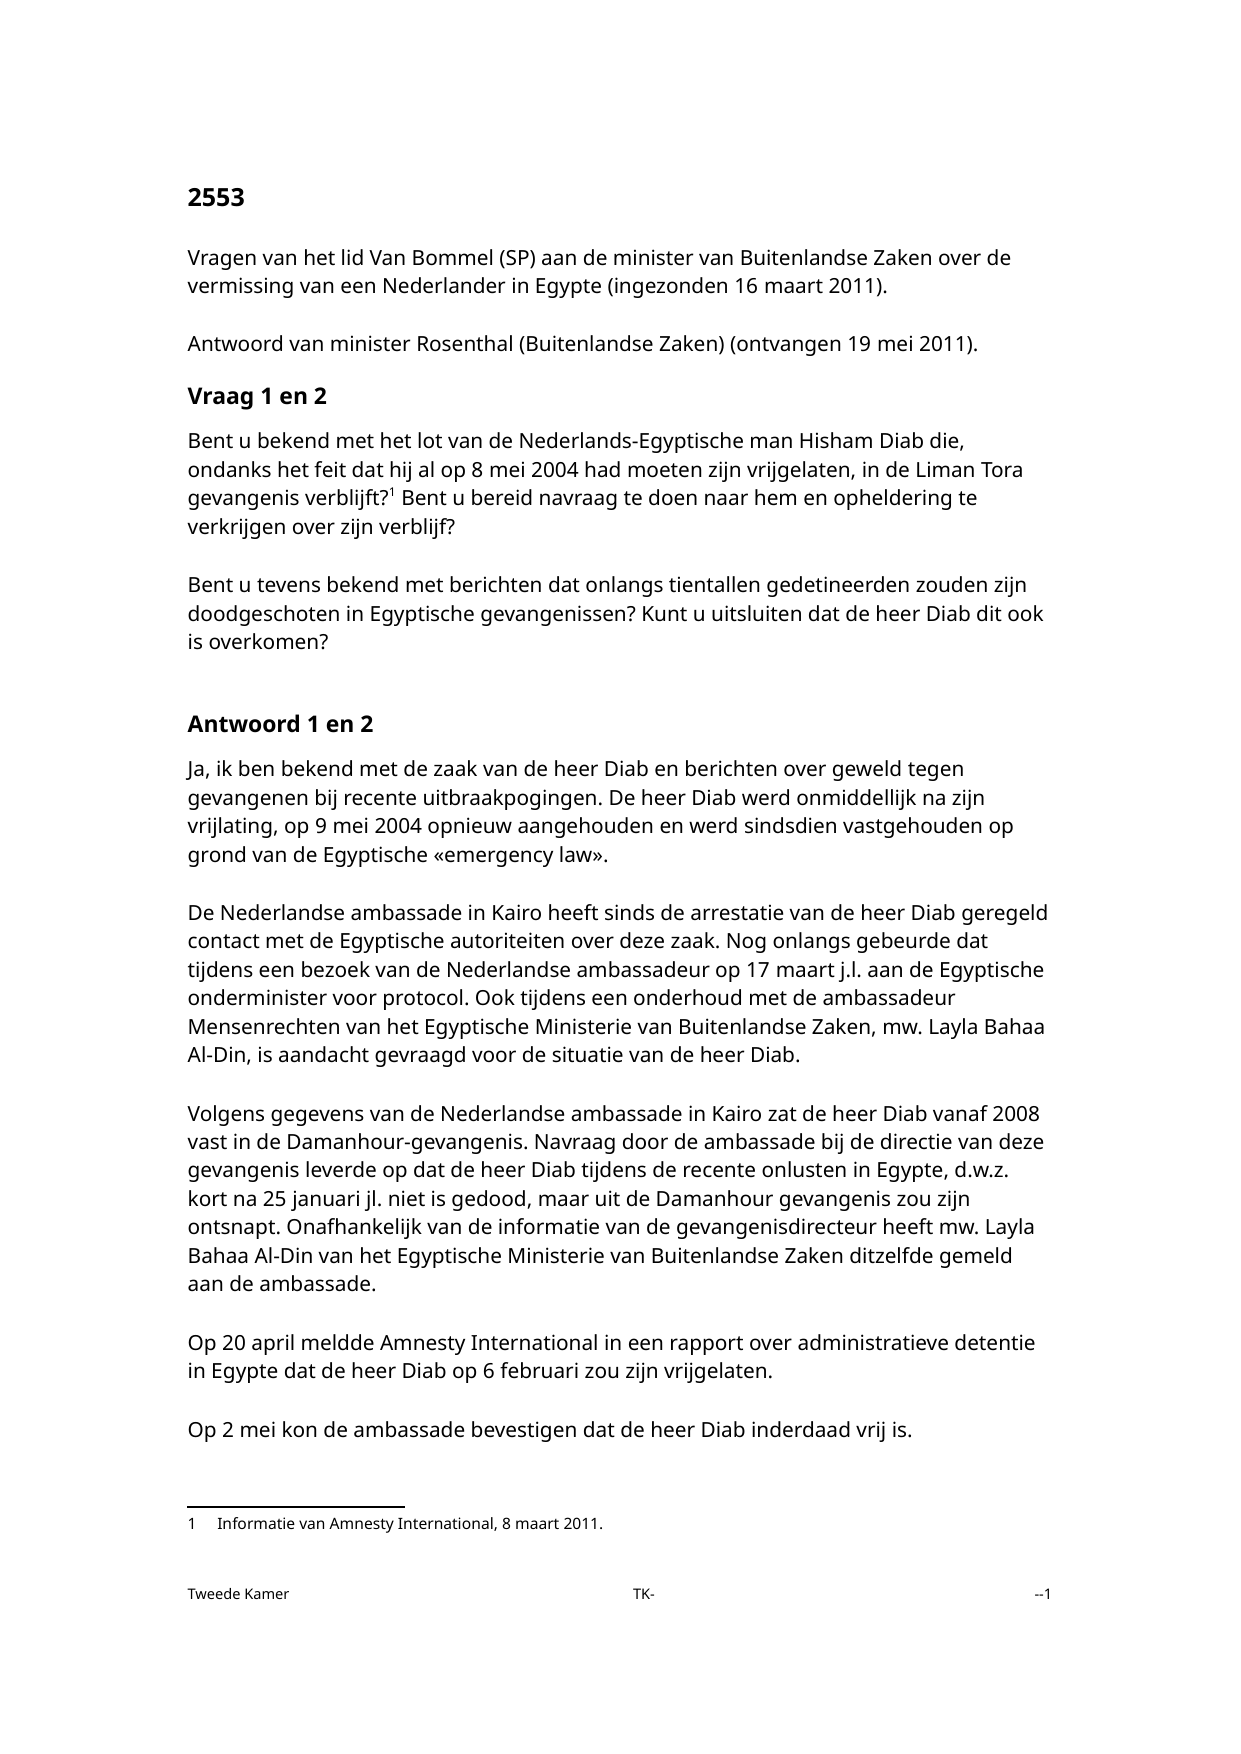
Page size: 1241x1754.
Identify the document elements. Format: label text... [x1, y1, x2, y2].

subtitle Antwoord 1 en 2 [187, 708, 1053, 739]
text De Nederlandse ambassade in Kairo heeft sinds de arrestatie van de heer Diab geregeld contact met de Egyptische autoriteiten over deze zaak. Nog onlangs gebeurde dat tijdens een bezoek van de Nederlandse ambassadeur op 17 maart j.l. aan de Egyptische onderminister voor protocol. Ook tijdens een onderhoud met de ambassadeur Mensenrechten van het Egyptische Ministerie van Buitenlandse Zaken, mw. Layla Bahaa Al-Din, is aandacht gevraagd voor de situatie van de heer Diab. [187, 898, 1053, 1069]
text Antwoord van minister Rosenthal (Buitenlandse Zaken) (ontvangen 19 mei 2011). [187, 329, 1053, 358]
subtitle Vraag 1 en 2 [187, 380, 1053, 412]
text Informatie van Amnesty International, 8 maart 2011. [187, 1506, 1053, 1534]
text 2553 [187, 179, 1053, 213]
text Op 2 mei kon de ambassade bevestigen dat de heer Diab inderdaad vrij is. [187, 1415, 1053, 1443]
text Bent u bekend met het lot van de Nederlands-Egyptische man Hisham Diab die, ondanks het feit dat hij al op 8 mei 2004 had moeten zijn vrijgelaten, in de Liman Tora gevangenis verblijft? Bent u bereid navraag te doen naar hem en opheldering te verkrijgen over zijn verblijf? [187, 427, 1053, 540]
text Ja, ik ben bekend met de zaak van de heer Diab en berichten over geweld tegen gevangenen bij recente uitbraakpogingen. De heer Diab werd onmiddellijk na zijn vrijlating, op 9 mei 2004 opnieuw aangehouden en werd sindsdien vastgehouden op grond van de Egyptische «emergency law». [187, 754, 1053, 868]
text Vragen van het lid Van Bommel (SP) aan de minister van Buitenlandse Zaken over de vermissing van een Nederlander in Egypte (ingezonden 16 maart 2011). [187, 243, 1053, 300]
text Bent u tevens bekend met berichten dat onlangs tientallen gedetineerden zouden zijn doodgeschoten in Egyptische gevangenissen? Kunt u uitsluiten dat de heer Diab dit ook is overkomen? [187, 570, 1053, 656]
text Volgens gegevens van de Nederlandse ambassade in Kairo zat de heer Diab vanaf 2008 vast in de Damanhour-gevangenis. Navraag door de ambassade bij de directie van deze gevangenis leverde op dat de heer Diab tijdens de recente onlusten in Egypte, d.w.z. kort na 25 januari jl. niet is gedood, maar uit de Damanhour gevangenis zou zijn ontsnapt. Onafhankelijk van de informatie van de gevangenisdirecteur heeft mw. Layla Bahaa Al-Din van het Egyptische Ministerie van Buitenlandse Zaken ditzelfde gemeld aan de ambassade. [187, 1099, 1053, 1298]
text Op 20 april meldde Amnesty International in een rapport over administratieve detentie in Egypte dat de heer Diab op 6 februari zou zijn vrijgelaten. [187, 1328, 1053, 1385]
